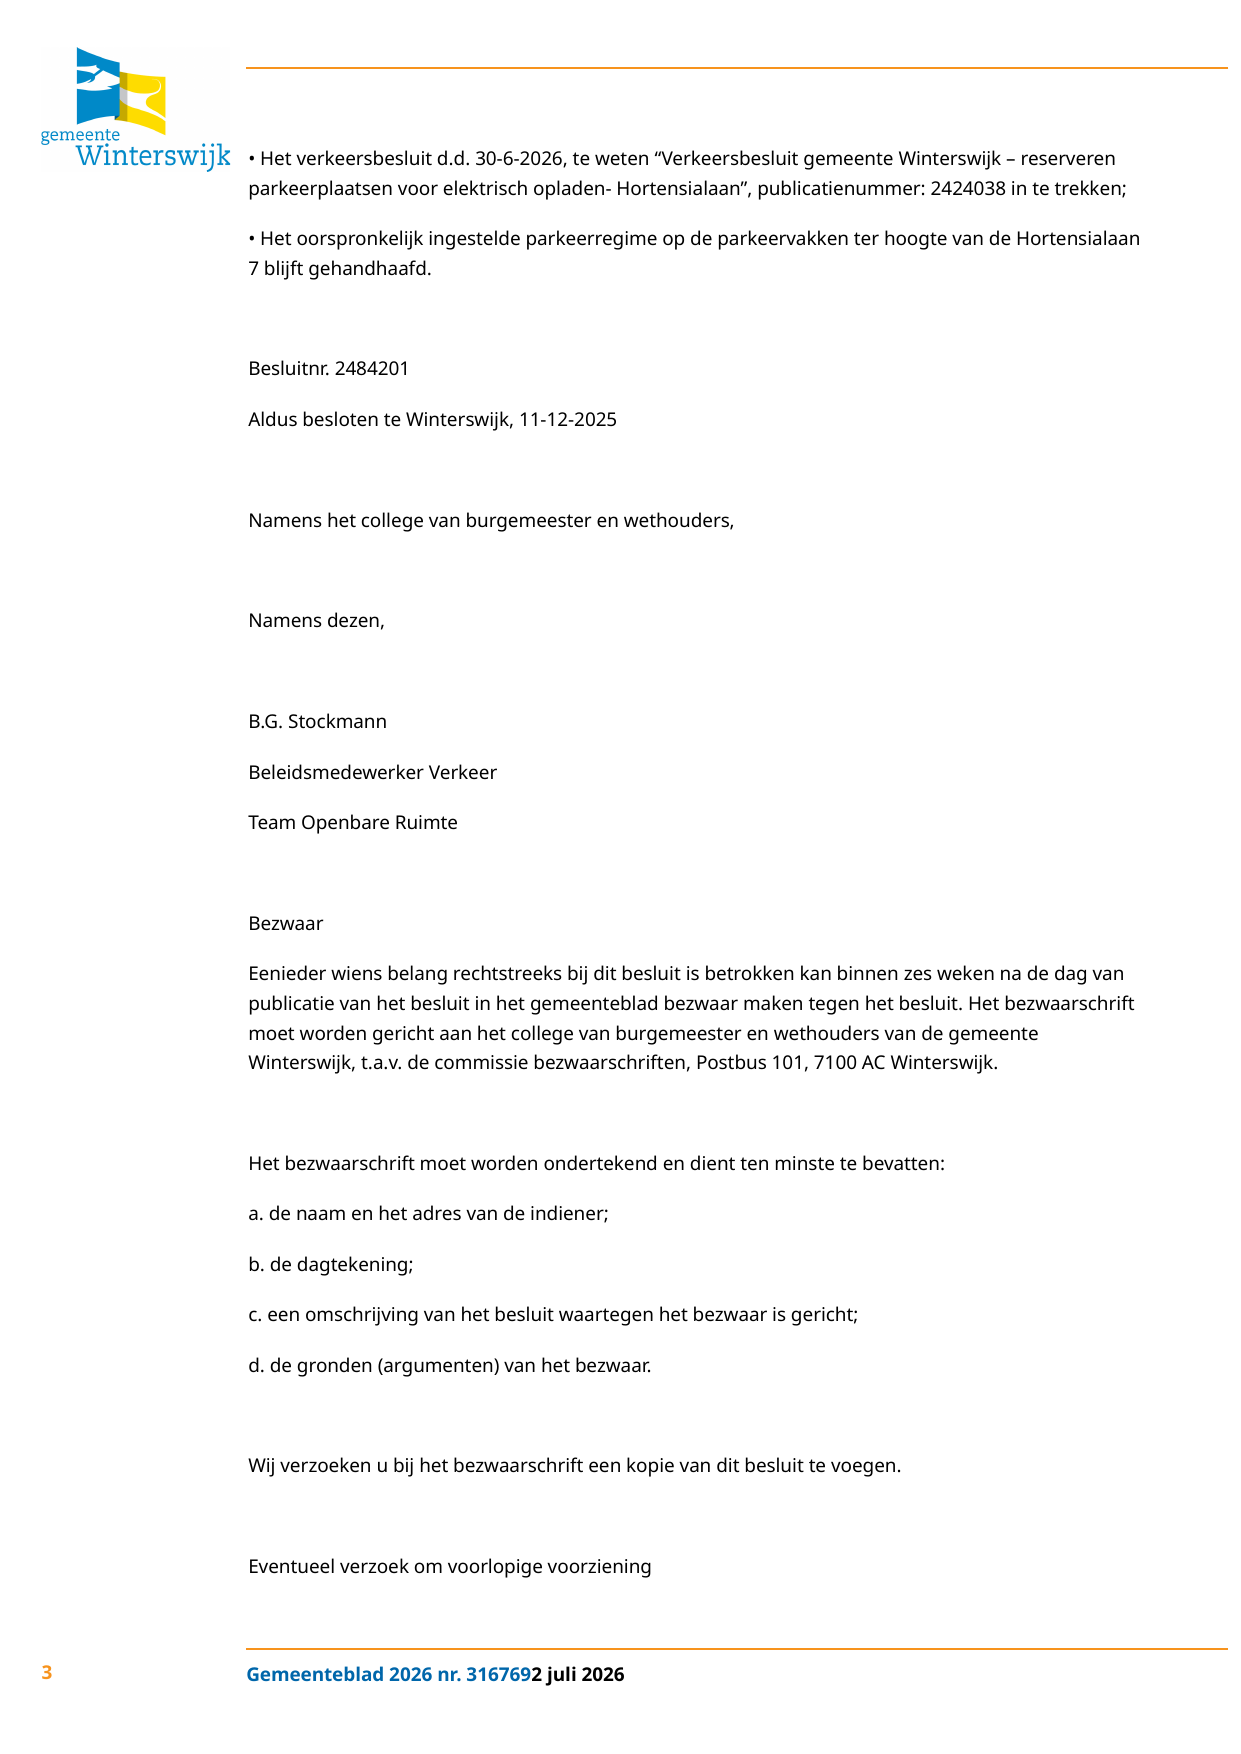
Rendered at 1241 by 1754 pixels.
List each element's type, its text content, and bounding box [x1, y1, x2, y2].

text Aldus besloten te Winterswijk, 11-12-2025 [248, 406, 1152, 432]
text c. een omschrijving van het besluit waartegen het bezwaar is gericht; [248, 1301, 1152, 1327]
text Namens het college van burgemeester en wethouders, [248, 507, 1152, 533]
text Besluitnr. 2484201 [248, 356, 1152, 381]
text Wij verzoeken u bij het bezwaarschrift een kopie van dit besluit te voegen. [248, 1453, 1152, 1478]
text Eenieder wiens belang rechtstreeks bij dit besluit is betrokken kan binnen zes weken na de dag van publicatie van het besluit in het gemeenteblad bezwaar maken tegen het besluit. Het bezwaarschrift moet worden gericht aan het college van burgemeester en wethouders van de gemeente Winterswijk, t.a.v. de commissie bezwaarschriften, Postbus 101, 7100 AC Winterswijk. [248, 961, 1152, 1075]
text a. de naam en het adres van de indiener; [248, 1201, 1152, 1226]
text b. de dagtekening; [248, 1251, 1152, 1277]
text Namens dezen, [248, 608, 1152, 633]
picture [225, 153, 231, 162]
text Bezwaar [248, 910, 1152, 936]
text d. de gronden (argumenten) van het bezwaar. [248, 1352, 1152, 1378]
text • Het oorspronkelijk ingestelde parkeerregime op de parkeervakken ter hoogte van de Hortensialaan 7 blijft gehandhaafd. [248, 225, 1152, 281]
text B.G. Stockmann [248, 708, 1152, 734]
text Eventueel verzoek om voorlopige voorziening [248, 1553, 1152, 1579]
text Team Openbare Ruimte [248, 809, 1152, 835]
text Beleidsmedewerker Verkeer [248, 759, 1152, 785]
text Het bezwaarschrift moet worden ondertekend en dient ten minste te bevatten: [248, 1150, 1152, 1176]
text • Het verkeersbesluit d.d. 30-6-2026, te weten “Verkeersbesluit gemeente Winterswijk – reserveren parkeerplaatsen voor elektrisch opladen- Hortensialaan”, publicatienummer: 2424038 in te trekken; [248, 145, 1152, 201]
picture [41, 47, 231, 172]
